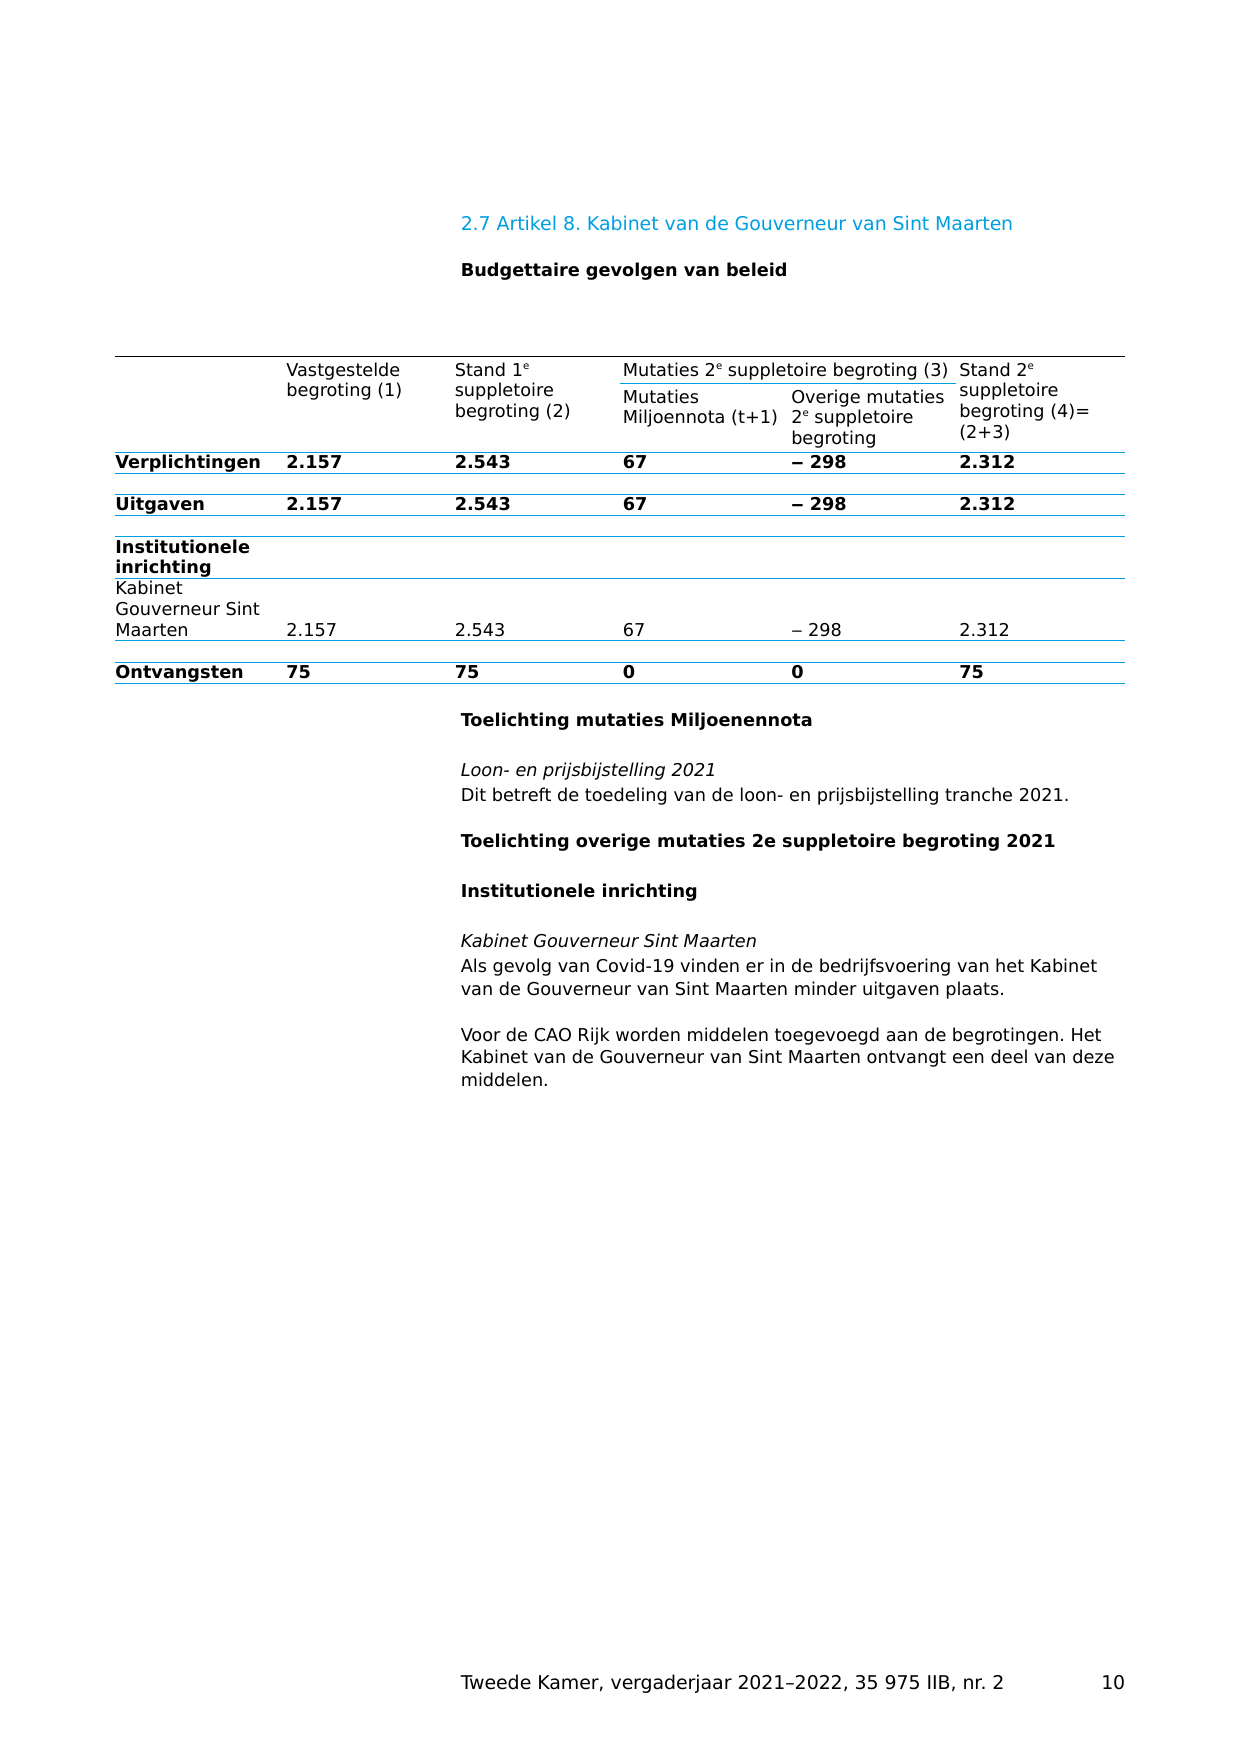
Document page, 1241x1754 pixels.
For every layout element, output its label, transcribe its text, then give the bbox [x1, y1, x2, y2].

table_cell 75 [283, 663, 452, 682]
table_cell 67 [620, 495, 788, 515]
text Voor de CAO Rijk worden middelen toegevoegd aan de begrotingen. Het Kabinet van de Gouverneur van Sint Maarten ontvangt een deel van deze middelen. [461, 1023, 1125, 1091]
table_cell Mutaties Miljoennota (t+1) [620, 384, 788, 451]
table_cell 75 [452, 663, 620, 682]
table_cell 75 [956, 663, 1125, 682]
table_cell 2.157 [283, 453, 452, 473]
table_cell [956, 516, 1125, 536]
text Institutionele inrichting [461, 879, 1125, 902]
table_cell ‒ 298 [788, 579, 956, 640]
table_cell [788, 537, 956, 578]
table_cell Uitgaven [115, 495, 283, 515]
table_cell [956, 641, 1125, 661]
table_cell 2.157 [283, 579, 452, 640]
table_cell Kabinet Gouverneur Sint Maarten [115, 579, 283, 640]
table_cell 0 [620, 663, 788, 682]
table_header Tabel 8 Budgettaire gevolgen van beleid artikel 8. Kabinet van de Gouverneur van Sint Maarten (Tweede suppletoire begroting) (bedragen x € 1.000) [115, 308, 1125, 356]
text Dit betreft de toedeling van de loon- en prijsbijstelling tranche 2021. [461, 783, 1125, 806]
table_cell [115, 516, 283, 536]
table_cell ‒ 298 [788, 495, 956, 515]
table_cell [956, 474, 1125, 494]
table_cell Stand 2e suppletoire begroting (4)= (2+3) [956, 357, 1125, 451]
text Kabinet Gouverneur Sint Maarten [461, 929, 1125, 952]
table_cell 2.157 [283, 495, 452, 515]
table_cell [452, 516, 620, 536]
table_cell 67 [620, 453, 788, 473]
table_cell [620, 641, 788, 661]
table_cell [620, 516, 788, 536]
table_cell [115, 474, 283, 494]
table_cell 0 [788, 663, 956, 682]
text Loon- en prijsbijstelling 2021 [461, 758, 1125, 781]
table_cell Institutionele inrichting [115, 537, 283, 578]
table_cell [452, 641, 620, 661]
table_cell [620, 537, 788, 578]
table_cell [283, 641, 452, 661]
table_cell [788, 641, 956, 661]
table_cell 2.312 [956, 579, 1125, 640]
text Toelichting mutaties Miljoenennota [461, 708, 1125, 731]
table_cell Stand 1e suppletoire begroting (2) [452, 357, 620, 451]
table_cell Verplichtingen [115, 453, 283, 473]
text Als gevolg van Covid-19 vinden er in de bedrijfsvoering van het Kabinet van de Gouverneur van Sint Maarten minder uitgaven plaats. [461, 954, 1125, 1000]
table_cell 2.312 [956, 495, 1125, 515]
table_cell [452, 474, 620, 494]
table_cell [788, 516, 956, 536]
table_cell [452, 537, 620, 578]
table_cell 2.543 [452, 453, 620, 473]
table_cell Overige mutaties 2e suppletoire begroting [788, 384, 956, 451]
table_cell 2.543 [452, 579, 620, 640]
table_cell [115, 357, 283, 451]
title 2.7 Artikel 8. Kabinet van de Gouverneur van Sint Maarten [461, 213, 1125, 235]
table_cell [283, 474, 452, 494]
table_cell [788, 474, 956, 494]
table_cell [283, 537, 452, 578]
table_cell 2.312 [956, 453, 1125, 473]
table_cell 67 [620, 579, 788, 640]
table_cell 2.543 [452, 495, 620, 515]
table_cell ‒ 298 [788, 453, 956, 473]
table_cell Ontvangsten [115, 663, 283, 682]
table_cell [620, 474, 788, 494]
table_cell Vastgestelde begroting (1) [283, 357, 452, 451]
text Toelichting overige mutaties 2e suppletoire begroting 2021 [461, 829, 1125, 852]
text Budgettaire gevolgen van beleid [461, 258, 1125, 281]
table_cell [283, 516, 452, 536]
table_cell Mutaties 2e suppletoire begroting (3) [620, 357, 956, 383]
table_cell [956, 537, 1125, 578]
table_cell [115, 641, 283, 661]
